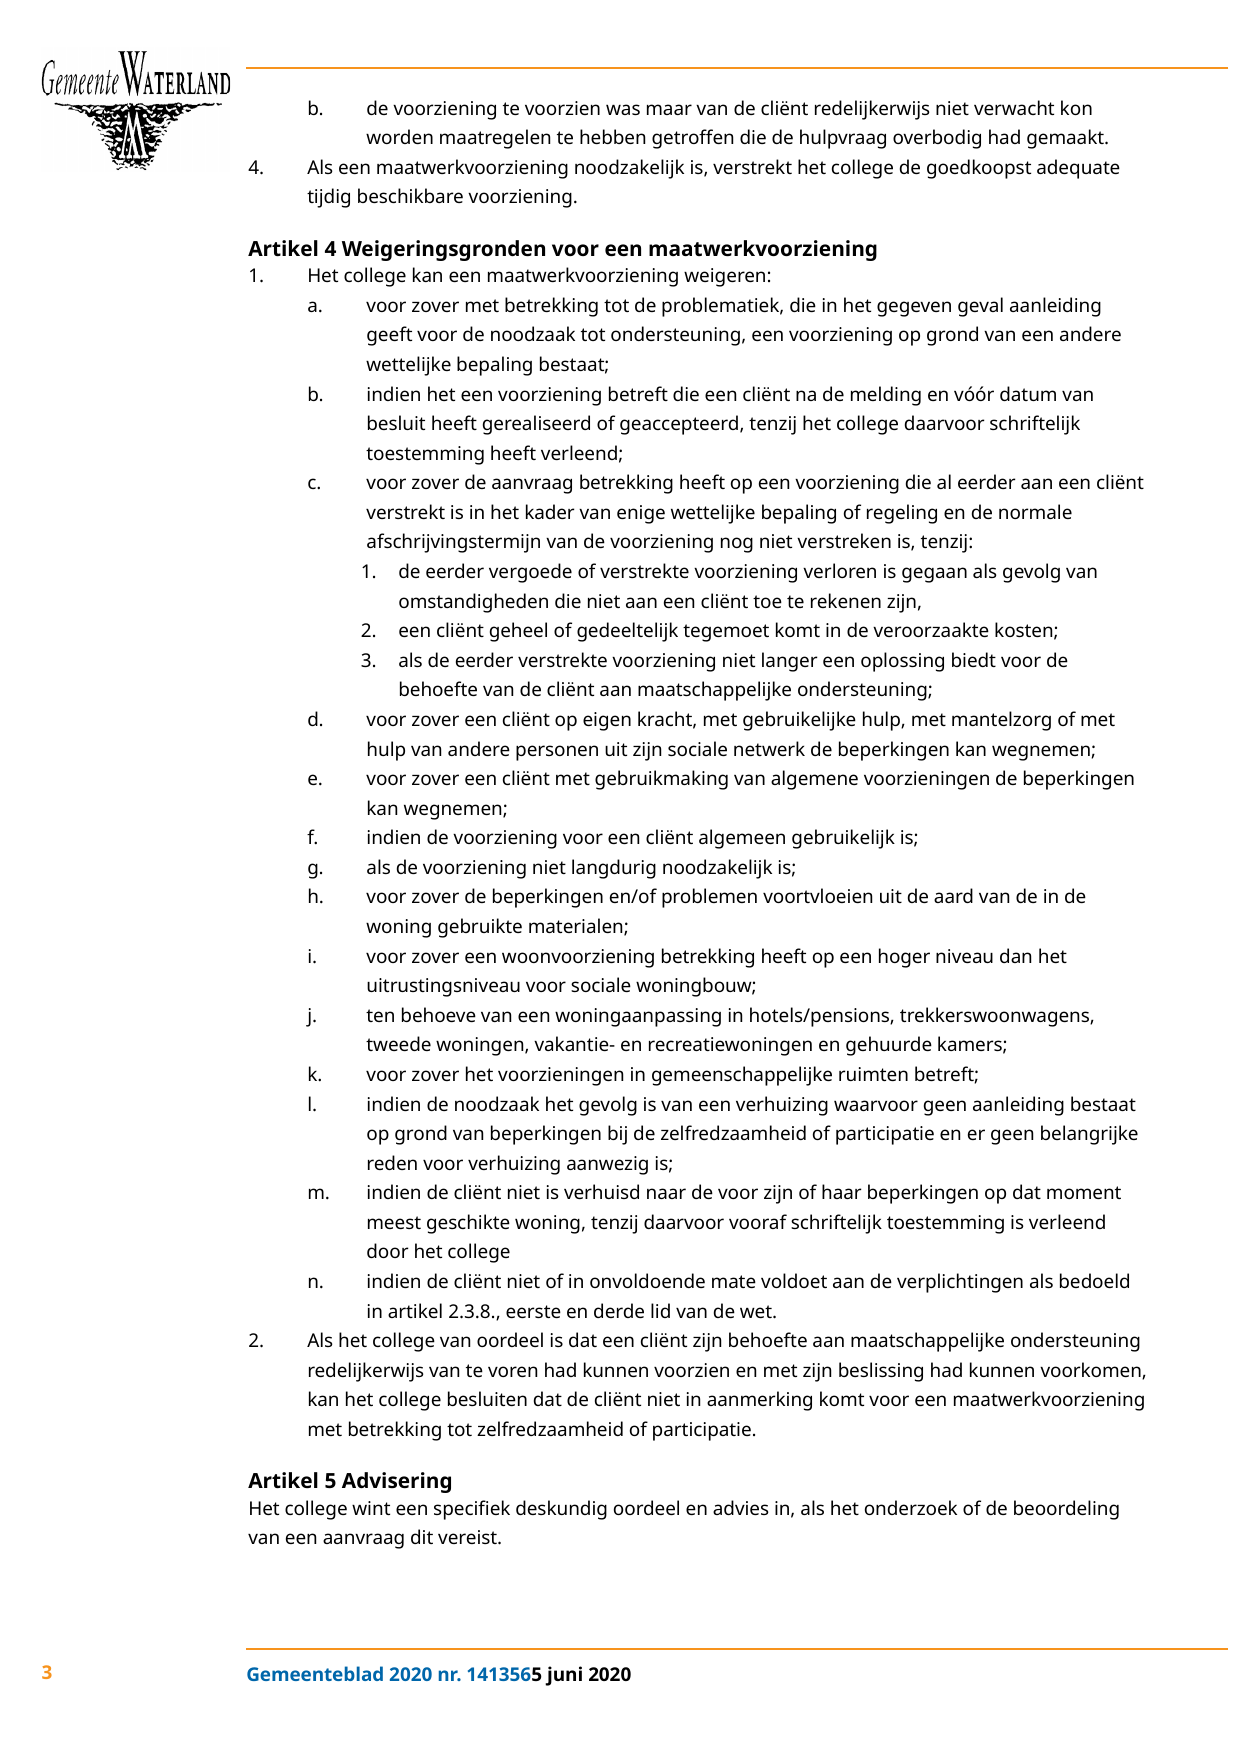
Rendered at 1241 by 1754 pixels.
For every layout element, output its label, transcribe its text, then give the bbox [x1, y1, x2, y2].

list voor zover de aanvraag betrekking heeft op een voorziening die al eerder aan een cliënt verstrekt is in het kader van enige wettelijke bepaling of regeling en de normale afschrijvingstermijn van de voorziening nog niet verstreken is, tenzij: [307, 469, 1152, 554]
text Artikel 4 Weigeringsgronden voor een maatwerkvoorziening [248, 234, 1152, 262]
text Artikel 5 Advisering [248, 1467, 1152, 1495]
list indien de voorziening voor een cliënt algemeen gebruikelijk is; [307, 824, 1152, 850]
text Het college wint een specifiek deskundig oordeel en advies in, als het onderzoek of de beoordeling van een aanvraag dit vereist. [248, 1495, 1152, 1550]
list als de eerder verstrekte voorziening niet langer een oplossing biedt voor de behoefte van de cliënt aan maatschappelijke ondersteuning; [361, 647, 1152, 702]
list ten behoeve van een woningaanpassing in hotels/pensions, trekkerswoonwagens, tweede woningen, vakantie- en recreatiewoningen en gehuurde kamers; [307, 1002, 1152, 1057]
list indien de cliënt niet is verhuisd naar de voor zijn of haar beperkingen op dat moment meest geschikte woning, tenzij daarvoor vooraf schriftelijk toestemming is verleend door het college [307, 1179, 1152, 1264]
list voor zover met betrekking tot de problematiek, die in het gegeven geval aanleiding geeft voor de noodzaak tot ondersteuning, een voorziening op grond van een andere wettelijke bepaling bestaat; [307, 292, 1152, 377]
list de eerder vergoede of verstrekte voorziening verloren is gegaan als gevolg van omstandigheden die niet aan een cliënt toe te rekenen zijn, [361, 558, 1152, 613]
list de voorziening te voorzien was maar van de cliënt redelijkerwijs niet verwacht kon worden maatregelen te hebben getroffen die de hulpvraag overbodig had gemaakt. [307, 95, 1152, 150]
list als de voorziening niet langdurig noodzakelijk is; [307, 854, 1152, 880]
list voor zover een cliënt met gebruikmaking van algemene voorzieningen de beperkingen kan wegnemen; [307, 765, 1152, 821]
list indien de noodzaak het gevolg is van een verhuizing waarvoor geen aanleiding bestaat op grond van beperkingen bij de zelfredzaamheid of participatie en er geen belangrijke reden voor verhuizing aanwezig is; [307, 1091, 1152, 1176]
list voor zover een woonvoorziening betrekking heeft op een hoger niveau dan het uitrustingsniveau voor sociale woningbouw; [307, 943, 1152, 998]
list voor zover een cliënt op eigen kracht, met gebruikelijke hulp, met mantelzorg of met hulp van andere personen uit zijn sociale netwerk de beperkingen kan wegnemen; [307, 706, 1152, 761]
list Het college kan een maatwerkvoorziening weigeren: [248, 262, 1152, 288]
list voor zover het voorzieningen in gemeenschappelijke ruimten betreft; [307, 1061, 1152, 1087]
list voor zover de beperkingen en/of problemen voortvloeien uit de aard van de in de woning gebruikte materialen; [307, 884, 1152, 939]
list indien het een voorziening betreft die een cliënt na de melding en vóór datum van besluit heeft gerealiseerd of geaccepteerd, tenzij het college daarvoor schriftelijk toestemming heeft verleend; [307, 381, 1152, 466]
list indien de cliënt niet of in onvoldoende mate voldoet aan de verplichtingen als bedoeld in artikel 2.3.8., eerste en derde lid van de wet. [307, 1268, 1152, 1323]
list een cliënt geheel of gedeeltelijk tegemoet komt in de veroorzaakte kosten; [361, 617, 1152, 643]
list Als een maatwerkvoorziening noodzakelijk is, verstrekt het college de goedkoopst adequate tijdig beschikbare voorziening. [248, 154, 1152, 209]
list Als het college van oordeel is dat een cliënt zijn behoefte aan maatschappelijke ondersteuning redelijkerwijs van te voren had kunnen voorzien en met zijn beslissing had kunnen voorkomen, kan het college besluiten dat de cliënt niet in aanmerking komt voor een maatwerkvoorziening met betrekking tot zelfredzaamheid of participatie. [248, 1327, 1152, 1442]
picture [41, 47, 231, 172]
